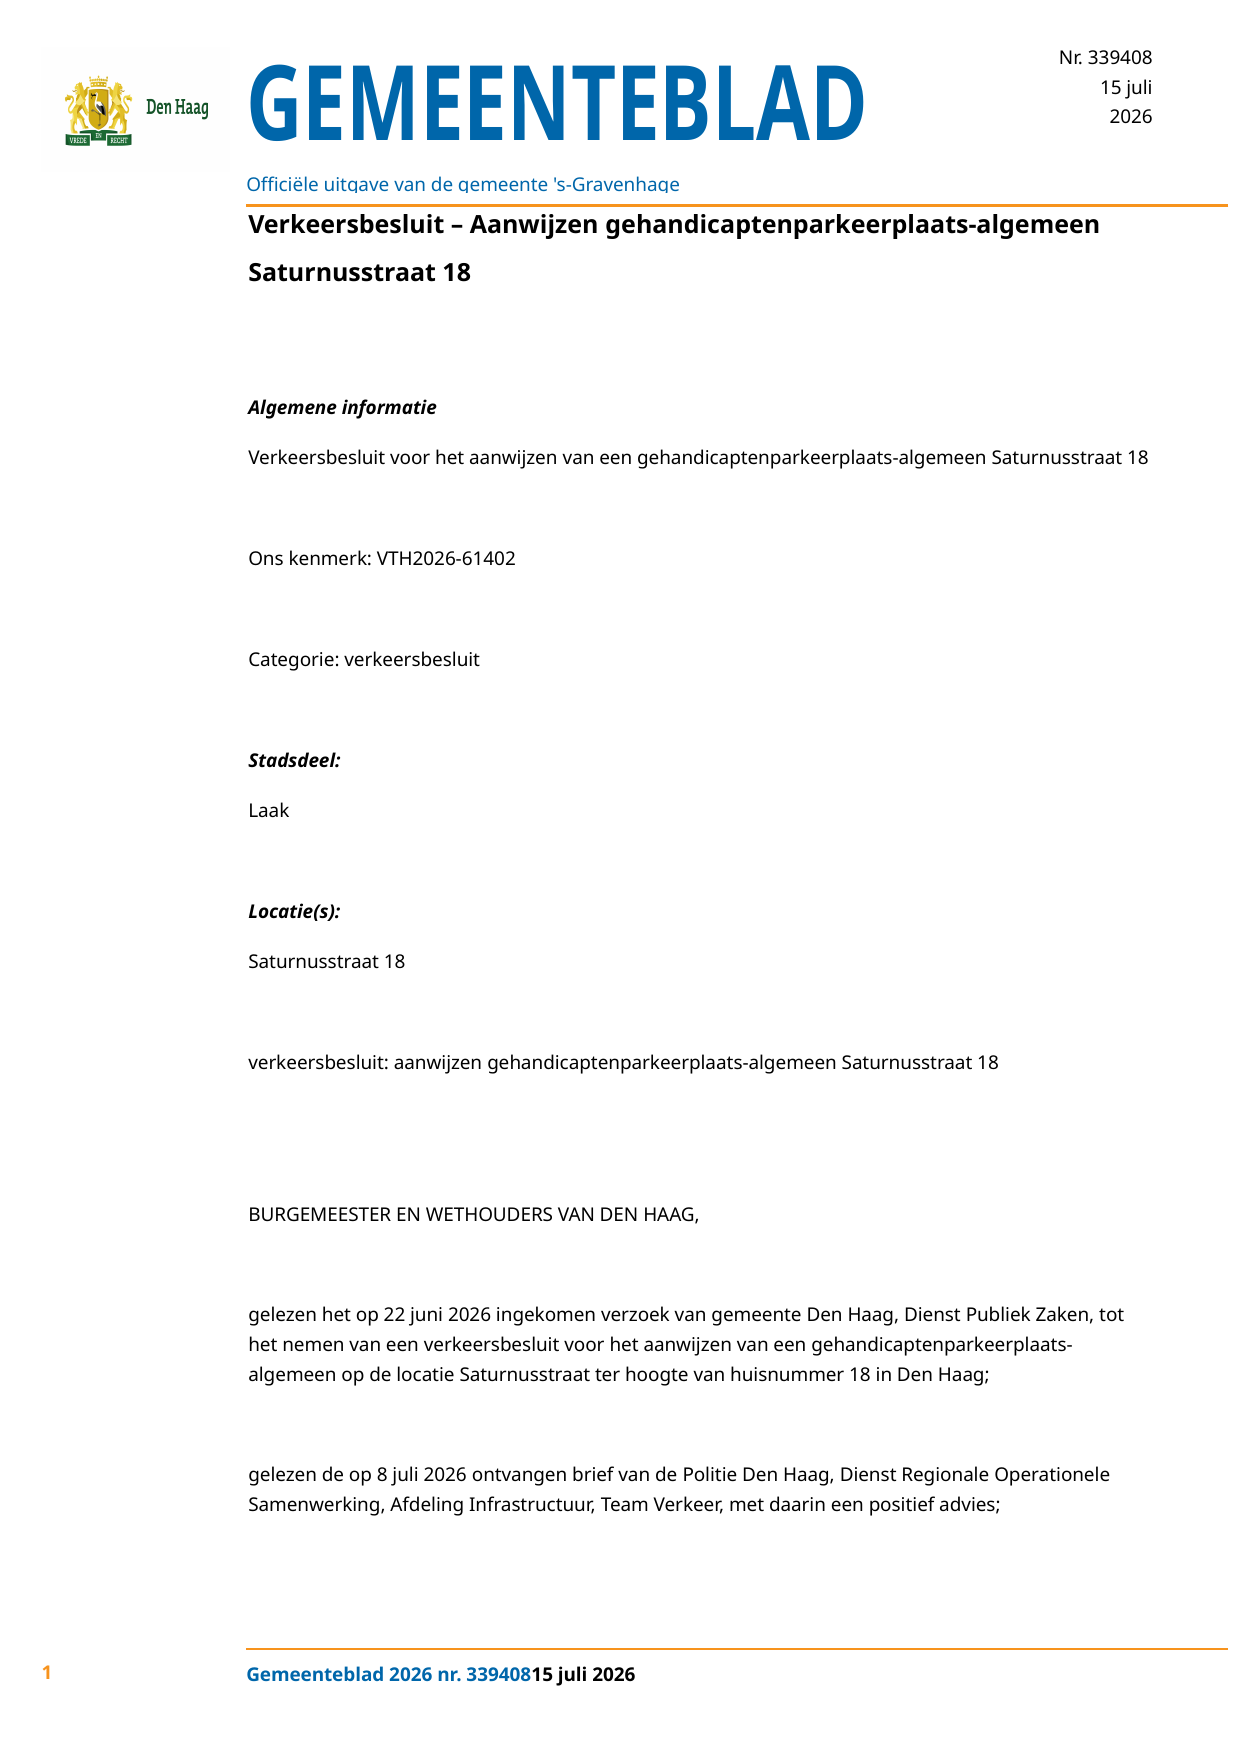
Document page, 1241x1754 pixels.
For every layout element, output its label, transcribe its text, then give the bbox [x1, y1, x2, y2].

text Locatie(s): [248, 898, 1152, 924]
text Verkeersbesluit – Aanwijzen gehandicaptenparkeerplaats-algemeen Saturnusstraat 18 [248, 207, 1152, 288]
text Saturnusstraat 18 [248, 949, 1152, 974]
text Laak [248, 797, 1152, 823]
text Algemene informatie [248, 394, 1152, 420]
text Ons kenmerk: VTH2026-61402 [248, 545, 1152, 571]
text BURGEMEESTER EN WETHOUDERS VAN DEN HAAG, [248, 1201, 1152, 1226]
text Categorie: verkeersbesluit [248, 646, 1152, 672]
text Stadsdeel: [248, 747, 1152, 773]
text gelezen het op 22 juni 2026 ingekomen verzoek van gemeente Den Haag, Dienst Publiek Zaken, tot het nemen van een verkeersbesluit voor het aanwijzen van een gehandicaptenparkeerplaats-algemeen op de locatie Saturnusstraat ter hoogte van huisnummer 18 in Den Haag; [248, 1302, 1152, 1386]
picture [41, 47, 231, 172]
text Verkeersbesluit voor het aanwijzen van een gehandicaptenparkeerplaats-algemeen Saturnusstraat 18 [248, 444, 1152, 470]
text gelezen de op 8 juli 2026 ontvangen brief van de Politie Den Haag, Dienst Regionale Operationele Samenwerking, Afdeling Infrastructuur, Team Verkeer, met daarin een positief advies; [248, 1462, 1152, 1517]
text verkeersbesluit: aanwijzen gehandicaptenparkeerplaats-algemeen Saturnusstraat 18 [248, 1049, 1152, 1075]
